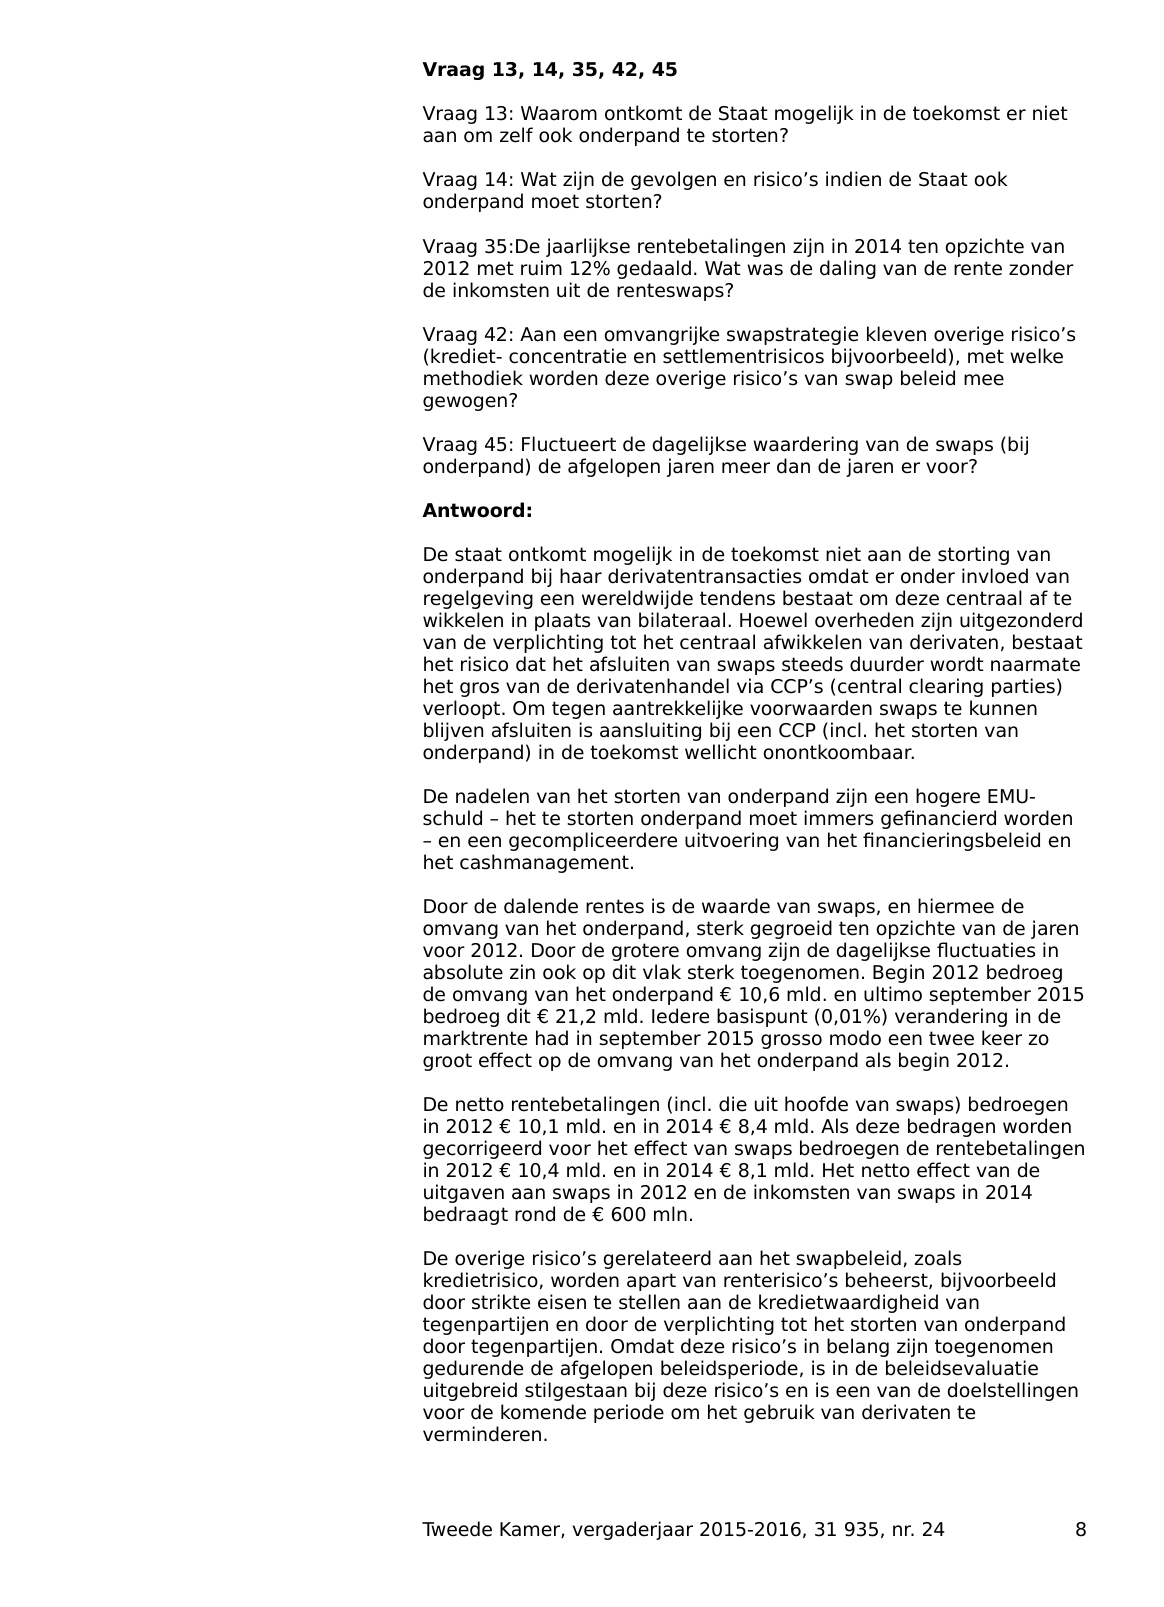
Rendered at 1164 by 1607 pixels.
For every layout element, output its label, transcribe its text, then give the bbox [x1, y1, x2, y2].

text Vraag 14: Wat zijn de gevolgen en risico’s indien de Staat ook onderpand moet storten? [422, 169, 1087, 213]
subtitle Antwoord: [422, 500, 1087, 522]
text Vraag 13: Waarom ontkomt de Staat mogelijk in de toekomst er niet aan om zelf ook onderpand te storten? [422, 103, 1087, 147]
text Vraag 42: Aan een omvangrijke swapstrategie kleven overige risico’s (krediet- concentratie en settlementrisicos bijvoorbeeld), met welke methodiek worden deze overige risico’s van swap beleid mee gewogen? [422, 324, 1087, 412]
text De nadelen van het storten van onderpand zijn een hogere EMU-schuld – het te storten onderpand moet immers gefinancierd worden – en een gecompliceerdere uitvoering van het financieringsbeleid en het cashmanagement. [422, 786, 1087, 874]
text De overige risico’s gerelateerd aan het swapbeleid, zoals kredietrisico, worden apart van renterisico’s beheerst, bijvoorbeeld door strikte eisen te stellen aan de kredietwaardigheid van tegenpartijen en door de verplichting tot het storten van onderpand door tegenpartijen. Omdat deze risico’s in belang zijn toegenomen gedurende de afgelopen beleidsperiode, is in de beleidsevaluatie uitgebreid stilgestaan bij deze risico’s en is een van de doelstellingen voor de komende periode om het gebruik van derivaten te verminderen. [422, 1248, 1087, 1446]
text De staat ontkomt mogelijk in de toekomst niet aan de storting van onderpand bij haar derivatentransacties omdat er onder invloed van regelgeving een wereldwijde tendens bestaat om deze centraal af te wikkelen in plaats van bilateraal. Hoewel overheden zijn uitgezonderd van de verplichting tot het centraal afwikkelen van derivaten, bestaat het risico dat het afsluiten van swaps steeds duurder wordt naarmate het gros van de derivatenhandel via CCP’s (central clearing parties) verloopt. Om tegen aantrekkelijke voorwaarden swaps te kunnen blijven afsluiten is aansluiting bij een CCP (incl. het storten van onderpand) in de toekomst wellicht onontkoombaar. [422, 544, 1087, 764]
text Vraag 35:De jaarlijkse rentebetalingen zijn in 2014 ten opzichte van 2012 met ruim 12% gedaald. Wat was de daling van de rente zonder de inkomsten uit de renteswaps? [422, 236, 1087, 301]
subtitle Vraag 13, 14, 35, 42, 45 [422, 59, 1087, 81]
text Vraag 45: Fluctueert de dagelijkse waardering van de swaps (bij onderpand) de afgelopen jaren meer dan de jaren er voor? [422, 434, 1087, 478]
text De netto rentebetalingen (incl. die uit hoofde van swaps) bedroegen in 2012 € 10,1 mld. en in 2014 € 8,4 mld. Als deze bedragen worden gecorrigeerd voor het effect van swaps bedroegen de rentebetalingen in 2012 € 10,4 mld. en in 2014 € 8,1 mld. Het netto effect van de uitgaven aan swaps in 2012 en de inkomsten van swaps in 2014 bedraagt rond de € 600 mln. [422, 1094, 1087, 1226]
text Door de dalende rentes is de waarde van swaps, en hiermee de omvang van het onderpand, sterk gegroeid ten opzichte van de jaren voor 2012. Door de grotere omvang zijn de dagelijkse fluctuaties in absolute zin ook op dit vlak sterk toegenomen. Begin 2012 bedroeg de omvang van het onderpand € 10,6 mld. en ultimo september 2015 bedroeg dit € 21,2 mld. Iedere basispunt (0,01%) verandering in de marktrente had in september 2015 grosso modo een twee keer zo groot effect op de omvang van het onderpand als begin 2012. [422, 896, 1087, 1072]
